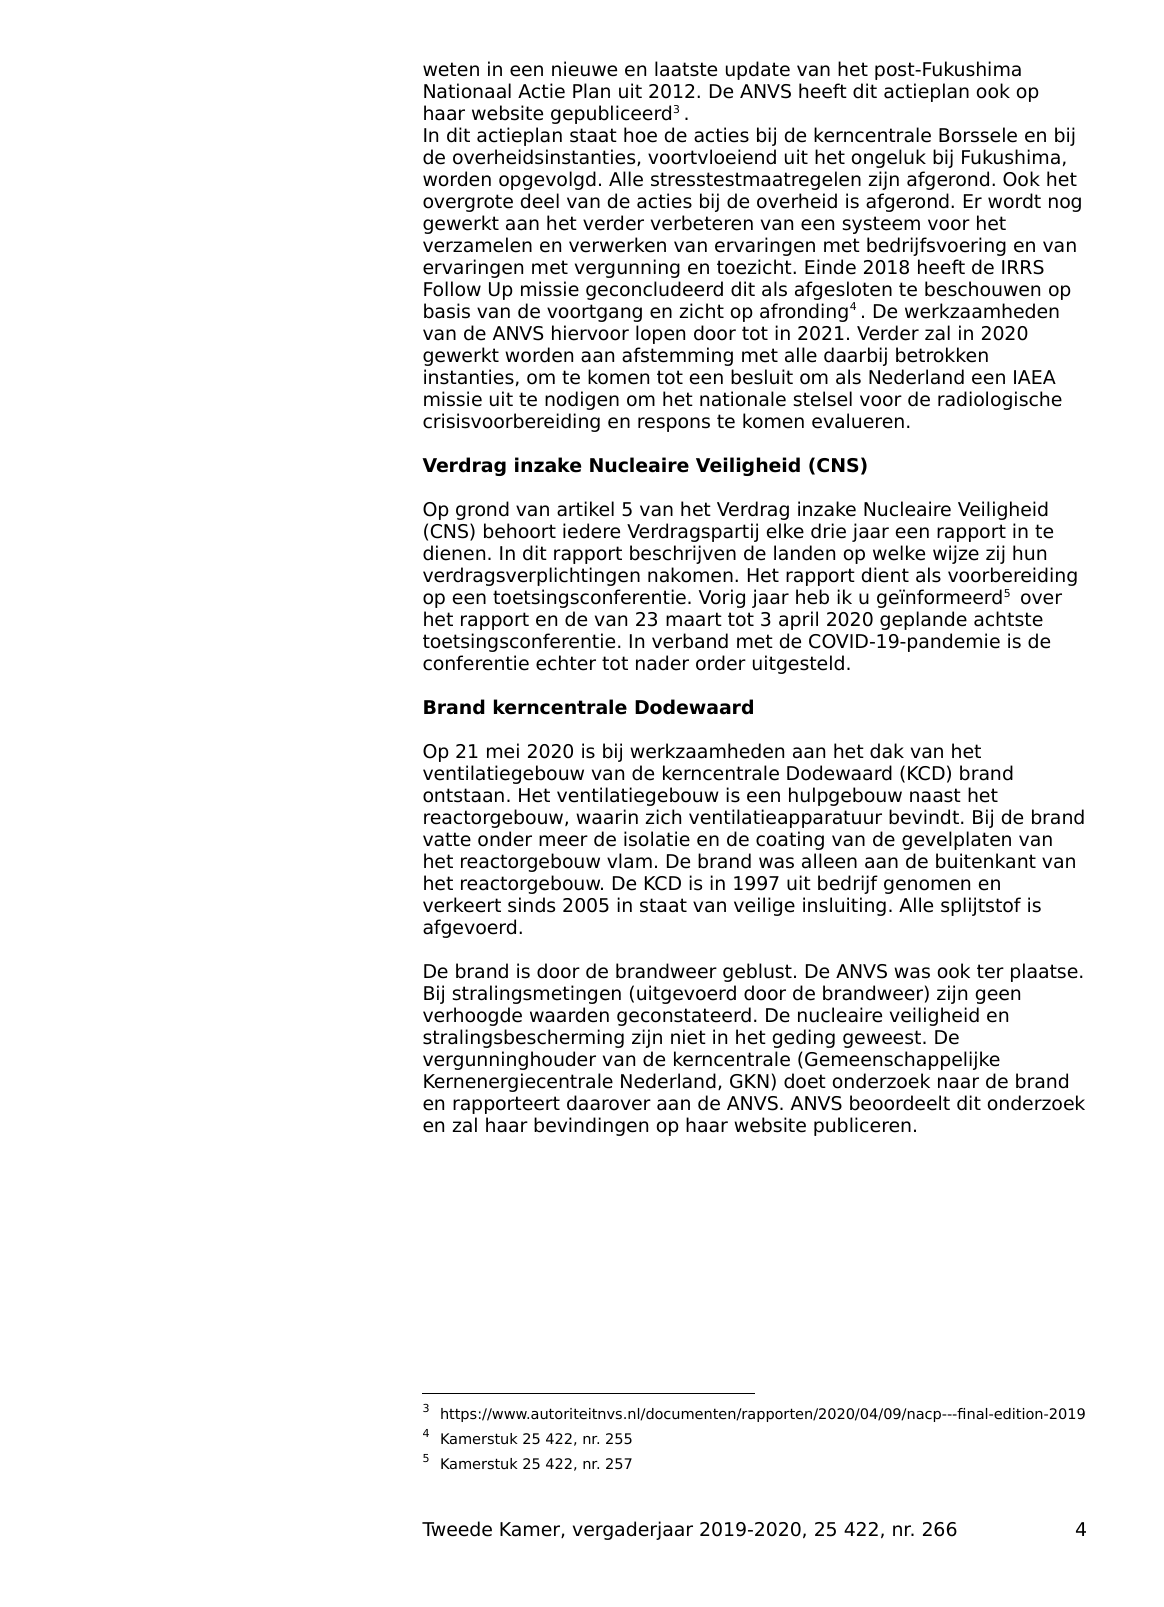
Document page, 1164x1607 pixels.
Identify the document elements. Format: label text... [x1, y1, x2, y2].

text weten in een nieuwe en laatste update van het post-Fukushima Nationaal Actie Plan uit 2012. De ANVS heeft dit actieplan ook op haar website gepubliceerd. [422, 59, 1087, 125]
text https://www.autoriteitnvs.nl/documenten/rapporten/2020/04/09/nacp---final-edition-2019 [422, 1402, 1087, 1424]
text Op grond van artikel 5 van het Verdrag inzake Nucleaire Veiligheid (CNS) behoort iedere Verdragspartij elke drie jaar een rapport in te dienen. In dit rapport beschrijven de landen op welke wijze zij hun verdragsverplichtingen nakomen. Het rapport dient als voorbereiding op een toetsingsconferentie. Vorig jaar heb ik u geïnformeerd over het rapport en de van 23 maart tot 3 april 2020 geplande achtste toetsingsconferentie. In verband met de COVID-19-pandemie is de conferentie echter tot nader order uitgesteld. [422, 499, 1087, 675]
text In dit actieplan staat hoe de acties bij de kerncentrale Borssele en bij de overheidsinstanties, voortvloeiend uit het ongeluk bij Fukushima, worden opgevolgd. Alle stresstestmaatregelen zijn afgerond. Ook het overgrote deel van de acties bij de overheid is afgerond. Er wordt nog gewerkt aan het verder verbeteren van een systeem voor het verzamelen en verwerken van ervaringen met bedrijfsvoering en van ervaringen met vergunning en toezicht. Einde 2018 heeft de IRRS Follow Up missie geconcludeerd dit als afgesloten te beschouwen op basis van de voortgang en zicht op afronding. De werkzaamheden van de ANVS hiervoor lopen door tot in 2021. Verder zal in 2020 gewerkt worden aan afstemming met alle daarbij betrokken instanties, om te komen tot een besluit om als Nederland een IAEA missie uit te nodigen om het nationale stelsel voor de radiologische crisisvoorbereiding en respons te komen evalueren. [422, 125, 1087, 433]
text Kamerstuk 25 422, nr. 255 [422, 1427, 1087, 1449]
subtitle Brand kerncentrale Dodewaard [422, 697, 1087, 719]
text De brand is door de brandweer geblust. De ANVS was ook ter plaatse. Bij stralingsmetingen (uitgevoerd door de brandweer) zijn geen verhoogde waarden geconstateerd. De nucleaire veiligheid en stralingsbescherming zijn niet in het geding geweest. De vergunninghouder van de kerncentrale (Gemeenschappelijke Kernenergiecentrale Nederland, GKN) doet onderzoek naar de brand en rapporteert daarover aan de ANVS. ANVS beoordeelt dit onderzoek en zal haar bevindingen op haar website publiceren. [422, 961, 1087, 1137]
text Kamerstuk 25 422, nr. 257 [422, 1452, 1087, 1474]
text Op 21 mei 2020 is bij werkzaamheden aan het dak van het ventilatiegebouw van de kerncentrale Dodewaard (KCD) brand ontstaan. Het ventilatiegebouw is een hulpgebouw naast het reactorgebouw, waarin zich ventilatieapparatuur bevindt. Bij de brand vatte onder meer de isolatie en de coating van de gevelplaten van het reactorgebouw vlam. De brand was alleen aan de buitenkant van het reactorgebouw. De KCD is in 1997 uit bedrijf genomen en verkeert sinds 2005 in staat van veilige insluiting. Alle splijtstof is afgevoerd. [422, 741, 1087, 939]
subtitle Verdrag inzake Nucleaire Veiligheid (CNS) [422, 455, 1087, 477]
